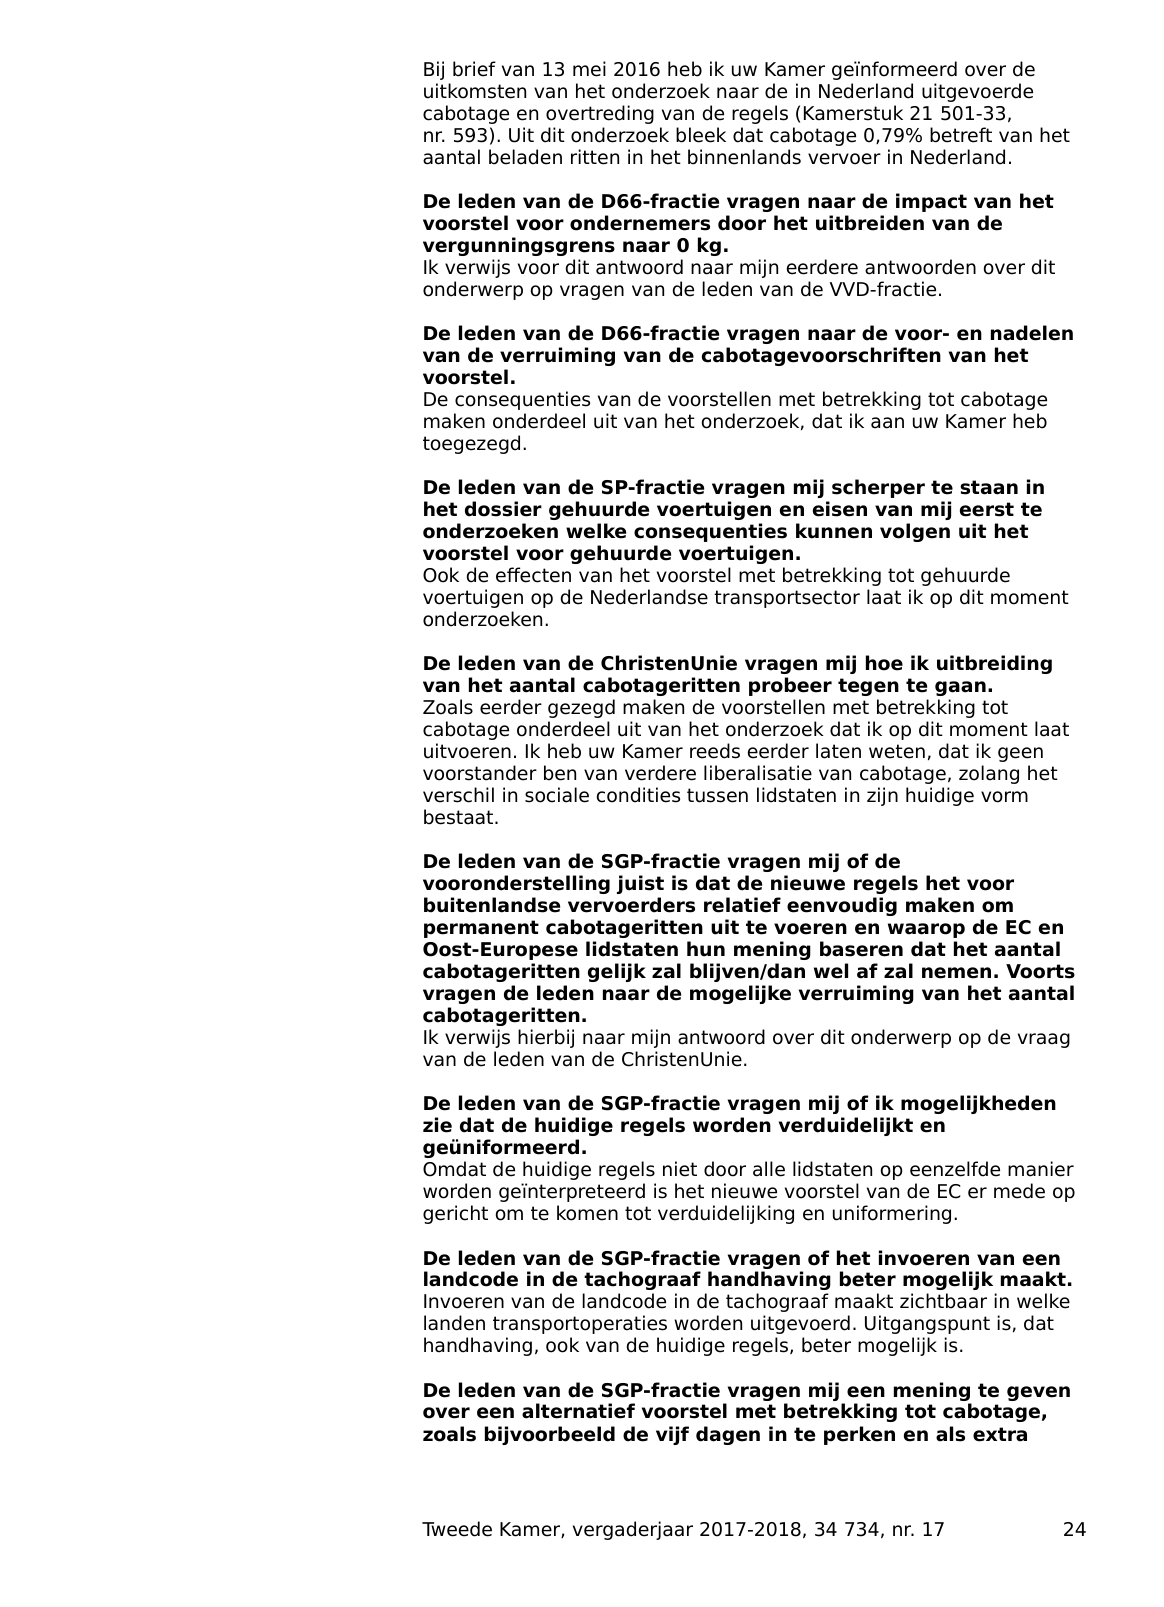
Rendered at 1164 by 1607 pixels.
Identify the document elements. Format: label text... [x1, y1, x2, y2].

text De leden van de SP-fractie vragen mij scherper te staan in het dossier gehuurde voertuigen en eisen van mij eerst te onderzoeken welke consequenties kunnen volgen uit het voorstel voor gehuurde voertuigen. [422, 477, 1087, 565]
text De leden van de D66-fractie vragen naar de impact van het voorstel voor ondernemers door het uitbreiden van de vergunningsgrens naar 0 kg. [422, 191, 1087, 257]
text De leden van de SGP-fractie vragen mij een mening te geven over een alternatief voorstel met betrekking tot cabotage, zoals bijvoorbeeld de vijf dagen in te perken en als extra [422, 1379, 1087, 1445]
text Ik verwijs hierbij naar mijn antwoord over dit onderwerp op de vraag van de leden van de ChristenUnie. [422, 1027, 1087, 1071]
text Invoeren van de landcode in de tachograaf maakt zichtbaar in welke landen transportoperaties worden uitgevoerd. Uitgangspunt is, dat handhaving, ook van de huidige regels, beter mogelijk is. [422, 1291, 1087, 1357]
text De leden van de ChristenUnie vragen mij hoe ik uitbreiding van het aantal cabotageritten probeer tegen te gaan. [422, 653, 1087, 697]
text Ik verwijs voor dit antwoord naar mijn eerdere antwoorden over dit onderwerp op vragen van de leden van de VVD-fractie. [422, 257, 1087, 301]
text Zoals eerder gezegd maken de voorstellen met betrekking tot cabotage onderdeel uit van het onderzoek dat ik op dit moment laat uitvoeren. Ik heb uw Kamer reeds eerder laten weten, dat ik geen voorstander ben van verdere liberalisatie van cabotage, zolang het verschil in sociale condities tussen lidstaten in zijn huidige vorm bestaat. [422, 697, 1087, 829]
text De leden van de SGP-fractie vragen of het invoeren van een landcode in de tachograaf handhaving beter mogelijk maakt. [422, 1247, 1087, 1291]
text De leden van de SGP-fractie vragen mij of de vooronderstelling juist is dat de nieuwe regels het voor buitenlandse vervoerders relatief eenvoudig maken om permanent cabotageritten uit te voeren en waarop de EC en Oost-Europese lidstaten hun mening baseren dat het aantal cabotageritten gelijk zal blijven/dan wel af zal nemen. Voorts vragen de leden naar de mogelijke verruiming van het aantal cabotageritten. [422, 851, 1087, 1027]
text Ook de effecten van het voorstel met betrekking tot gehuurde voertuigen op de Nederlandse transportsector laat ik op dit moment onderzoeken. [422, 565, 1087, 631]
text De consequenties van de voorstellen met betrekking tot cabotage maken onderdeel uit van het onderzoek, dat ik aan uw Kamer heb toegezegd. [422, 389, 1087, 455]
text Omdat de huidige regels niet door alle lidstaten op eenzelfde manier worden geïnterpreteerd is het nieuwe voorstel van de EC er mede op gericht om te komen tot verduidelijking en uniformering. [422, 1159, 1087, 1225]
text De leden van de D66-fractie vragen naar de voor- en nadelen van de verruiming van de cabotagevoorschriften van het voorstel. [422, 323, 1087, 389]
text Bij brief van 13 mei 2016 heb ik uw Kamer geïnformeerd over de uitkomsten van het onderzoek naar de in Nederland uitgevoerde cabotage en overtreding van de regels (Kamerstuk 21 501-33, nr. 593). Uit dit onderzoek bleek dat cabotage 0,79% betreft van het aantal beladen ritten in het binnenlands vervoer in Nederland. [422, 59, 1087, 169]
text De leden van de SGP-fractie vragen mij of ik mogelijkheden zie dat de huidige regels worden verduidelijkt en geüniformeerd. [422, 1093, 1087, 1159]
